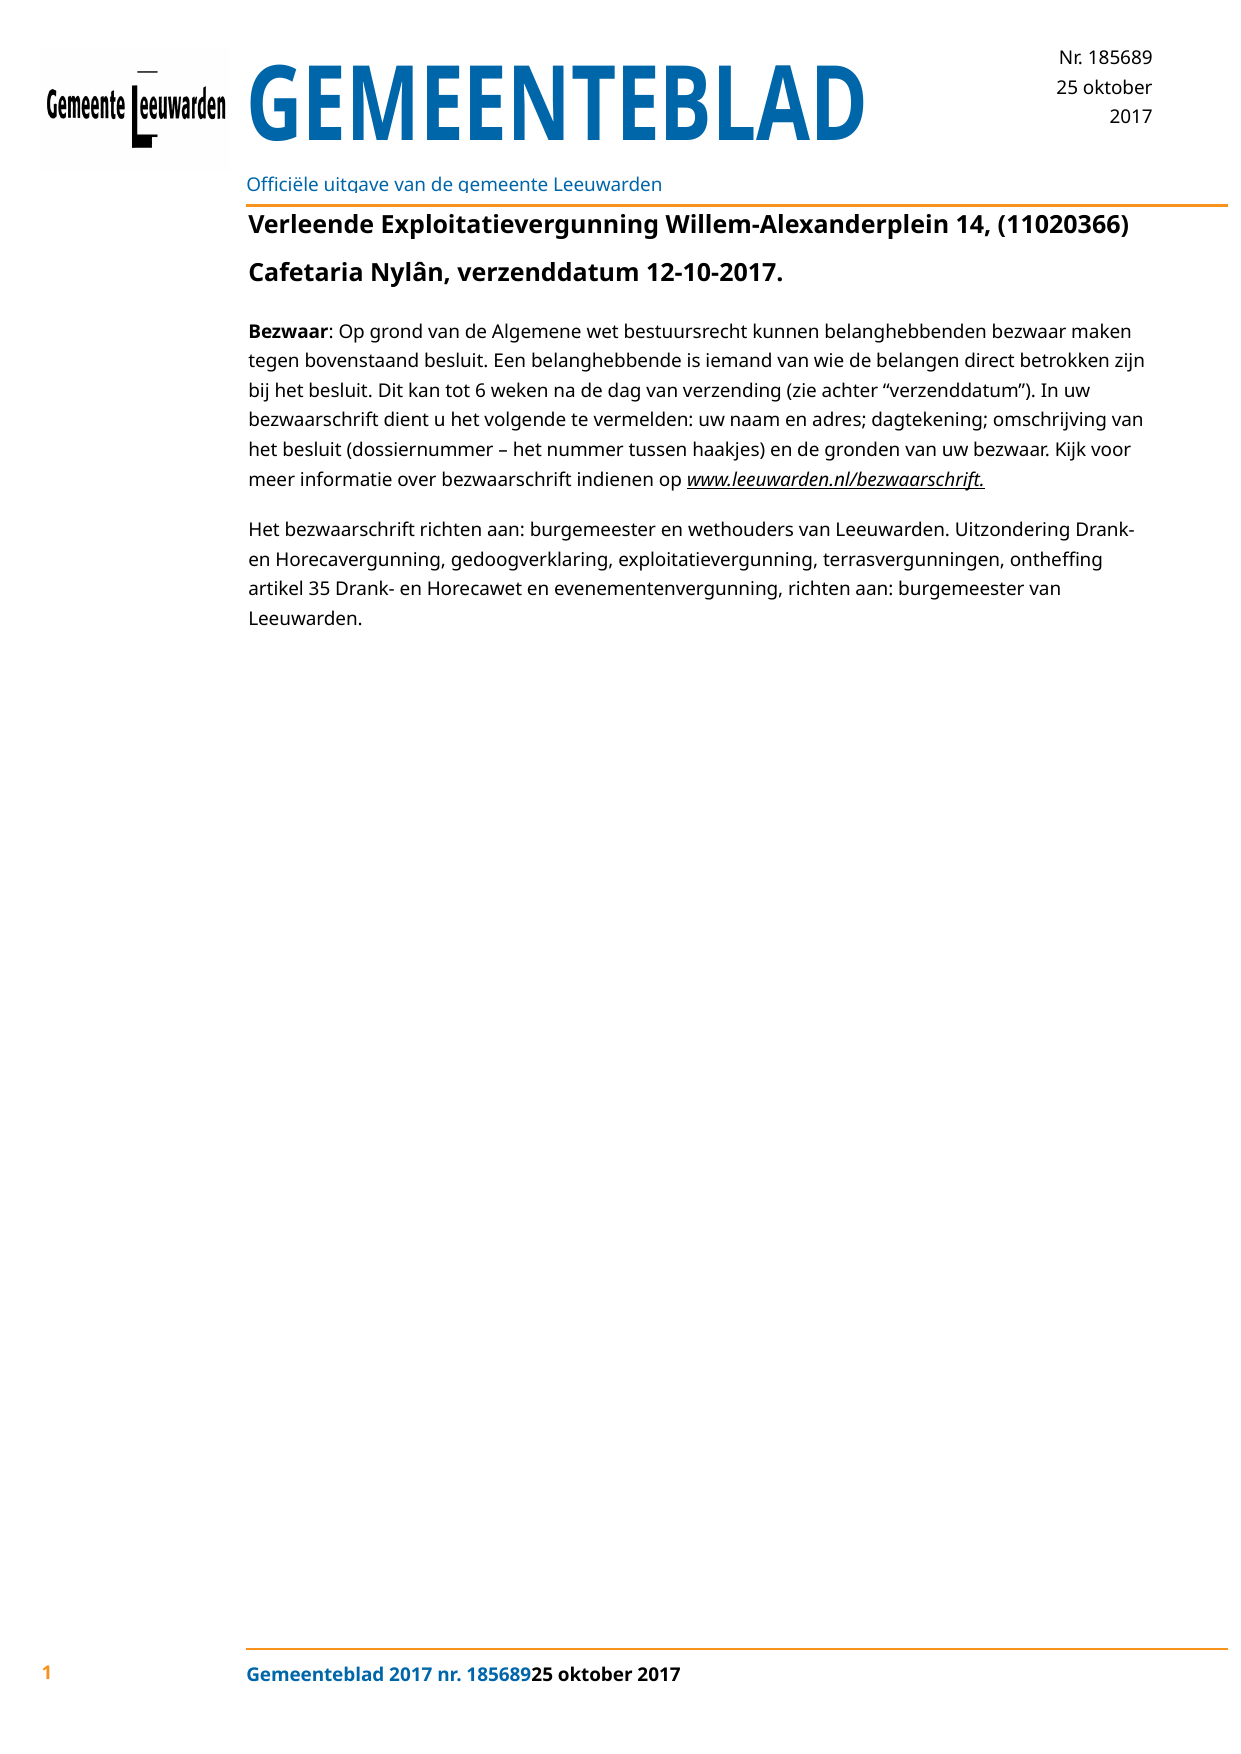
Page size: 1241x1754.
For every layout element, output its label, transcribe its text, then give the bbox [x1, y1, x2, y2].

text Verleende Exploitatievergunning Willem-Alexanderplein 14, (11020366) Cafetaria Nylân, verzenddatum 12-10-2017. [248, 207, 1152, 288]
text Het bezwaarschrift richten aan: burgemeester en wethouders van Leeuwarden. Uitzondering Drank- en Horecavergunning, gedoogverklaring, exploitatievergunning, terrasvergunningen, ontheffing artikel 35 Drank- en Horecawet en evenementenvergunning, richten aan: burgemeester van Leeuwarden. [248, 516, 1152, 631]
picture [41, 47, 231, 172]
text Bezwaar: Op grond van de Algemene wet bestuursrecht kunnen belanghebbenden bezwaar maken tegen bovenstaand besluit. Een belanghebbende is iemand van wie de belangen direct betrokken zijn bij het besluit. Dit kan tot 6 weken na de dag van verzending (zie achter “verzenddatum”). In uw bezwaarschrift dient u het volgende te vermelden: uw naam en adres; dagtekening; omschrijving van het besluit (dossiernummer – het nummer tussen haakjes) en de gronden van uw bezwaar. Kijk voor meer informatie over bezwaarschrift indienen op www.leeuwarden.nl/bezwaarschrift. [248, 318, 1152, 492]
